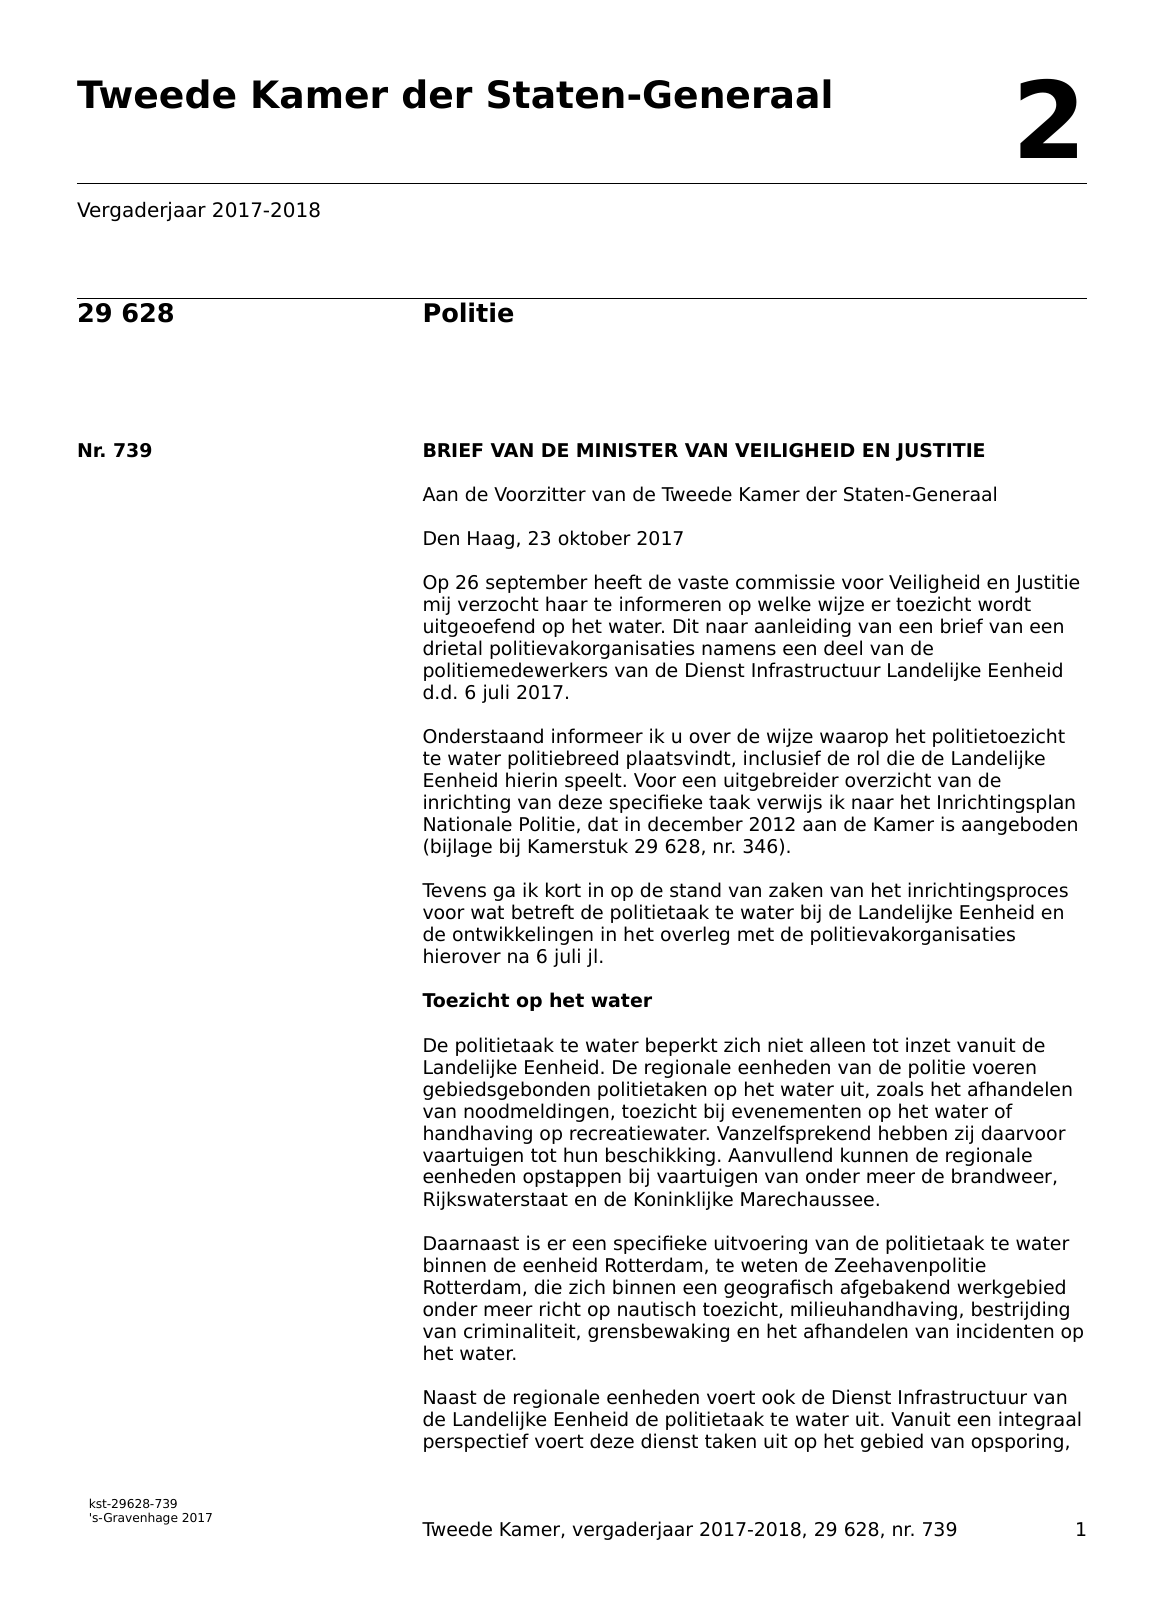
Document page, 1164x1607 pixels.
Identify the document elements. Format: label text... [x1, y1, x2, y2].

subtitle 29 628 Politie [77, 299, 1087, 329]
text Den Haag, 23 oktober 2017 [422, 528, 1087, 550]
table_cell Vergaderjaar 2017-2018 [77, 184, 1087, 298]
text Tevens ga ik kort in op de stand van zaken van het inrichtingsproces voor wat betreft de politietaak te water bij de Landelijke Eenheid en de ontwikkelingen in het overleg met de politievakorganisaties hierover na 6 juli jl. [422, 880, 1087, 968]
subtitle Toezicht op het water [422, 990, 1087, 1012]
text Aan de Voorzitter van de Tweede Kamer der Staten-Generaal [422, 484, 1087, 506]
table_header 2 [886, 59, 1087, 183]
text Onderstaand informeer ik u over de wijze waarop het politietoezicht te water politiebreed plaatsvindt, inclusief de rol die de Landelijke Eenheid hierin speelt. Voor een uitgebreider overzicht van de inrichting van deze specifieke taak verwijs ik naar het Inrichtingsplan Nationale Politie, dat in december 2012 aan de Kamer is aangeboden (bijlage bij Kamerstuk 29 628, nr. 346). [422, 726, 1087, 858]
text 's-Gravenhage 2017 [88, 1511, 323, 1525]
text Op 26 september heeft de vaste commissie voor Veiligheid en Justitie mij verzocht haar te informeren op welke wijze er toezicht wordt uitgeoefend op het water. Dit naar aanleiding van een brief van een drietal politievakorganisaties namens een deel van de politiemedewerkers van de Dienst Infrastructuur Landelijke Eenheid d.d. 6 juli 2017. [422, 572, 1087, 704]
text Daarnaast is er een specifieke uitvoering van de politietaak te water binnen de eenheid Rotterdam, te weten de Zeehavenpolitie Rotterdam, die zich binnen een geografisch afgebakend werkgebied onder meer richt op nautisch toezicht, milieuhandhaving, bestrijding van criminaliteit, grensbewaking en het afhandelen van incidenten op het water. [422, 1233, 1087, 1364]
subtitle Nr. 739 BRIEF VAN DE MINISTER VAN VEILIGHEID EN JUSTITIE [77, 440, 1087, 462]
table_header Tweede Kamer der Staten-Generaal [77, 59, 886, 183]
text Naast de regionale eenheden voert ook de Dienst Infrastructuur van de Landelijke Eenheid de politietaak te water uit. Vanuit een integraal perspectief voert deze dienst taken uit op het gebied van opsporing, [422, 1387, 1087, 1453]
text De politietaak te water beperkt zich niet alleen tot inzet vanuit de Landelijke Eenheid. De regionale eenheden van de politie voeren gebiedsgebonden politietaken op het water uit, zoals het afhandelen van noodmeldingen, toezicht bij evenementen op het water of handhaving op recreatiewater. Vanzelfsprekend hebben zij daarvoor vaartuigen tot hun beschikking. Aanvullend kunnen de regionale eenheden opstappen bij vaartuigen van onder meer de brandweer, Rijkswaterstaat en de Koninklijke Marechaussee. [422, 1034, 1087, 1210]
text kst-29628-739 [88, 1497, 323, 1511]
